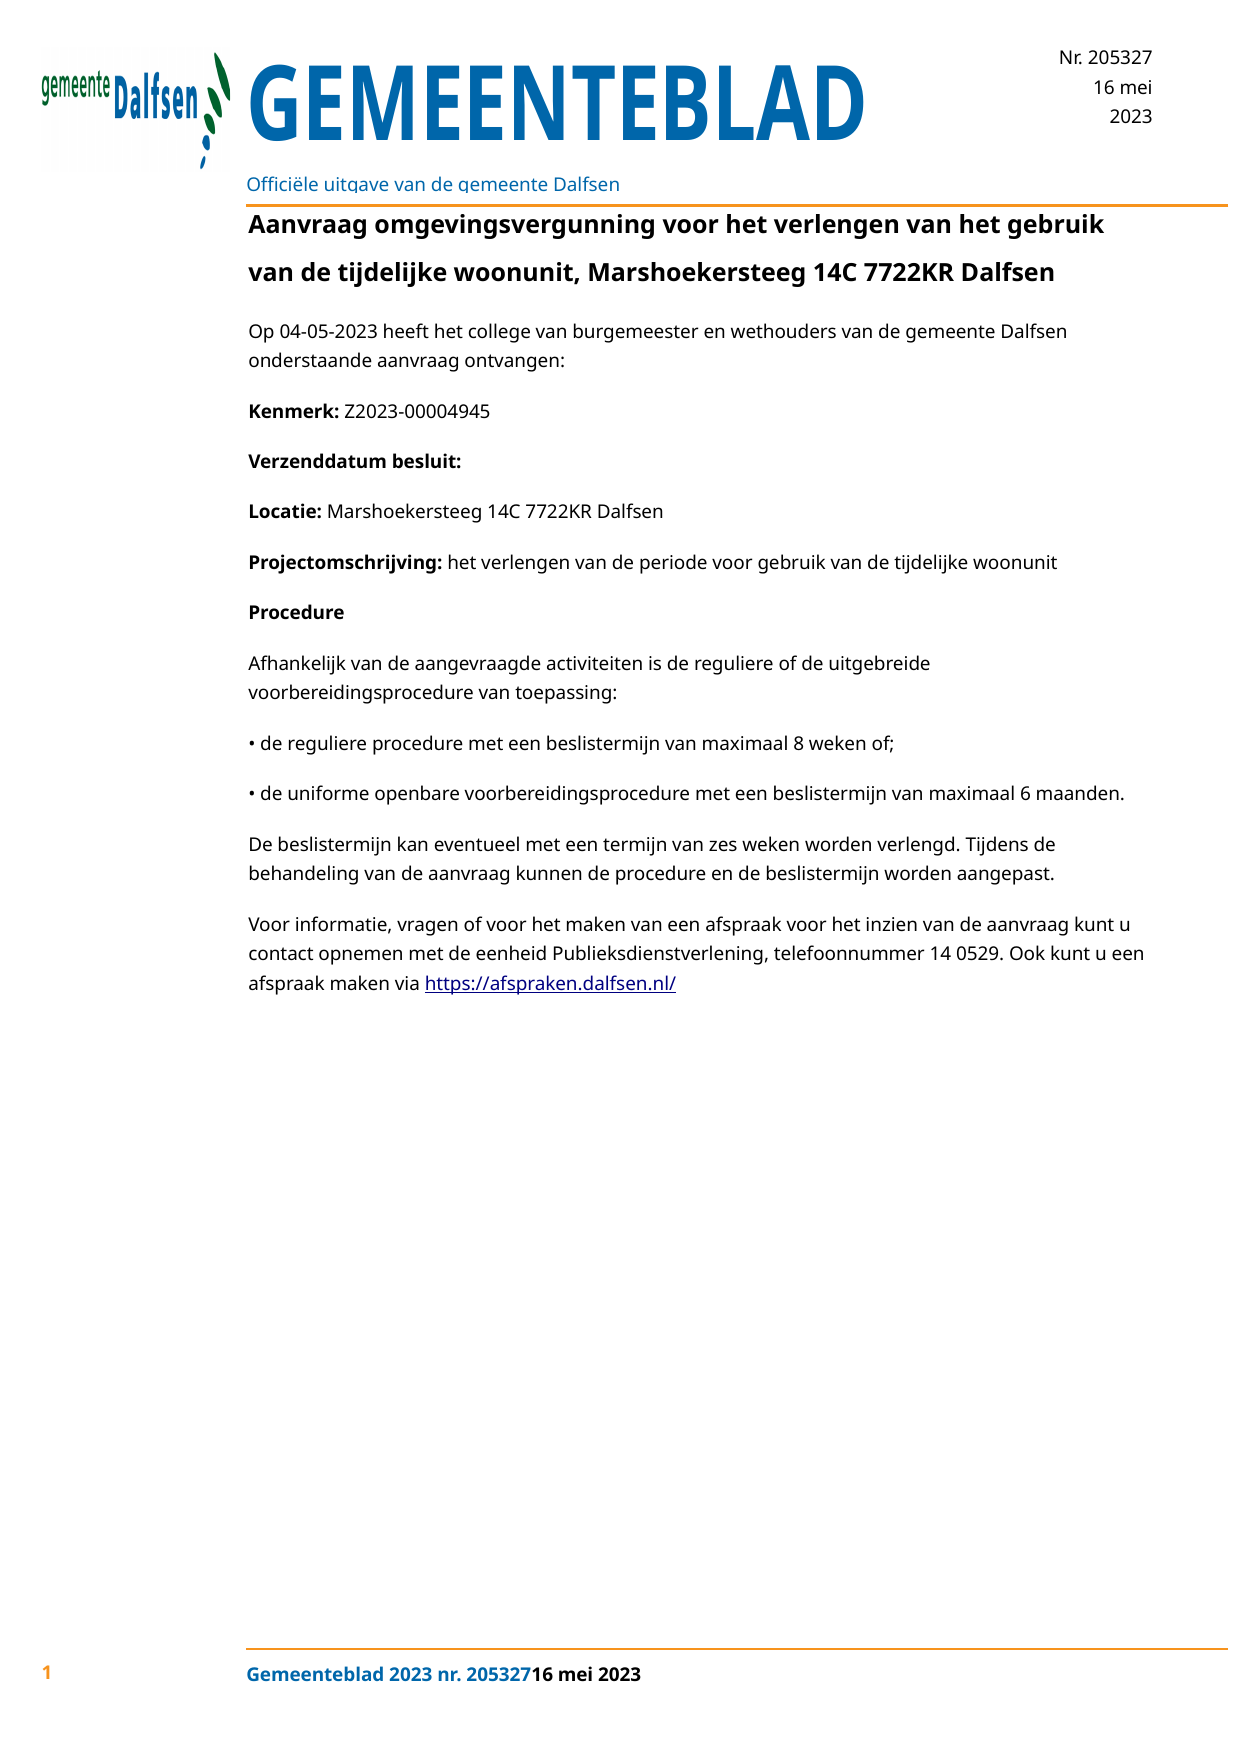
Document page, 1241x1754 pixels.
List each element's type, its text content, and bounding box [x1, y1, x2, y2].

text De beslistermijn kan eventueel met een termijn van zes weken worden verlengd. Tijdens de behandeling van de aanvraag kunnen de procedure en de beslistermijn worden aangepast. [248, 831, 1152, 886]
text Afhankelijk van de aangevraagde activiteiten is de reguliere of de uitgebreide voorbereidingsprocedure van toepassing: [248, 650, 1152, 705]
picture [41, 47, 231, 172]
text Verzenddatum besluit: [248, 448, 1152, 474]
text Projectomschrijving: het verlengen van de periode voor gebruik van de tijdelijke woonunit [248, 549, 1152, 575]
text Aanvraag omgevingsvergunning voor het verlengen van het gebruik van de tijdelijke woonunit, Marshoekersteeg 14C 7722KR Dalfsen [248, 207, 1152, 288]
text Voor informatie, vragen of voor het maken van een afspraak voor het inzien van de aanvraag kunt u contact opnemen met de eenheid Publieksdienstverlening, telefoonnummer 14 0529. Ook kunt u een afspraak maken via https://afspraken.dalfsen.nl/ [248, 911, 1152, 996]
text • de reguliere procedure met een beslistermijn van maximaal 8 weken of; [248, 730, 1152, 756]
text Kenmerk: Z2023-00004945 [248, 398, 1152, 424]
text Op 04-05-2023 heeft het college van burgemeester en wethouders van de gemeente Dalfsen onderstaande aanvraag ontvangen: [248, 318, 1152, 373]
text Locatie: Marshoekersteeg 14C 7722KR Dalfsen [248, 499, 1152, 524]
text Procedure [248, 599, 1152, 625]
text • de uniforme openbare voorbereidingsprocedure met een beslistermijn van maximaal 6 maanden. [248, 780, 1152, 806]
